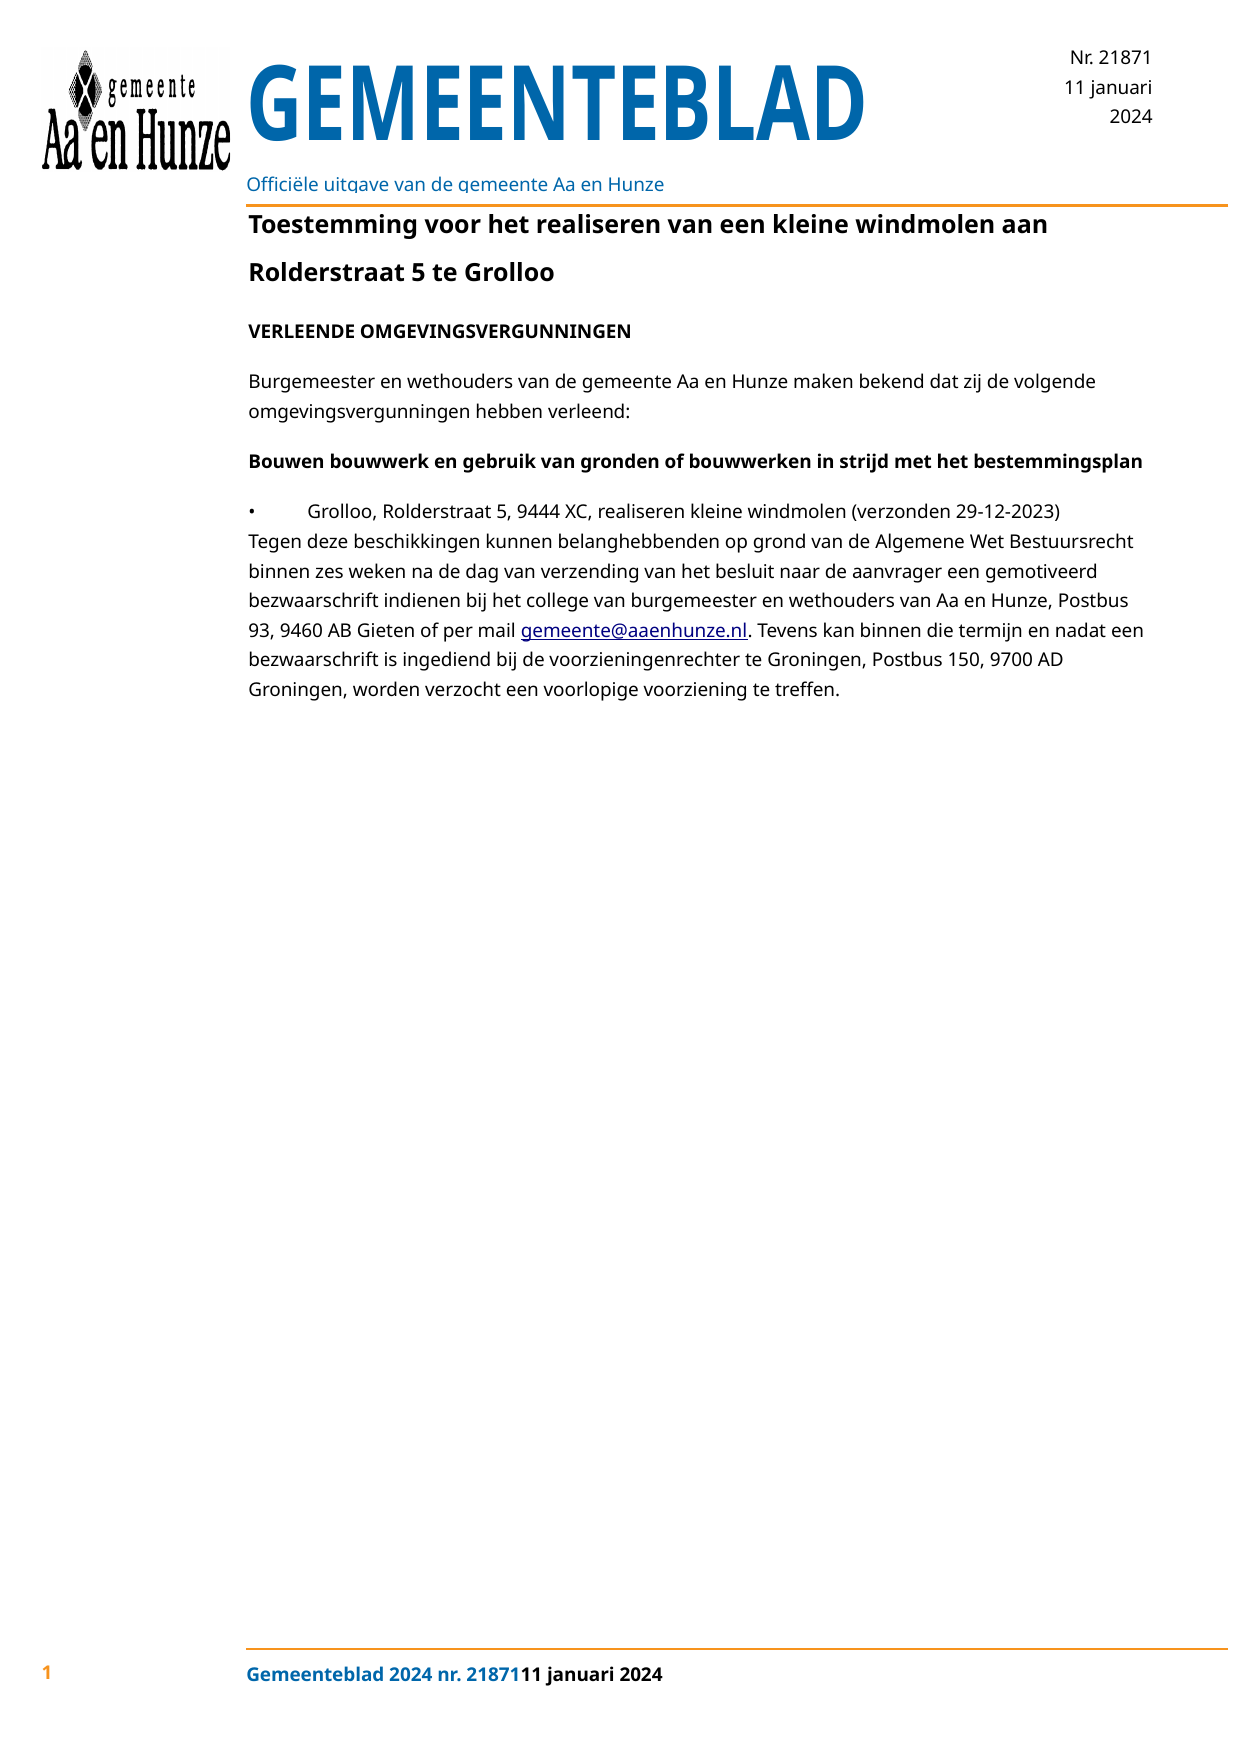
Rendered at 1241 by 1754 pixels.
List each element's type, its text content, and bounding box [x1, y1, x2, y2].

text VERLEENDE OMGEVINGSVERGUNNINGEN [248, 318, 1152, 344]
text Toestemming voor het realiseren van een kleine windmolen aan Rolderstraat 5 te Grolloo [248, 207, 1152, 288]
text Tegen deze beschikkingen kunnen belanghebbenden op grond van de Algemene Wet Bestuursrecht binnen zes weken na de dag van verzending van het besluit naar de aanvrager een gemotiveerd bezwaarschrift indienen bij het college van burgemeester en wethouders van Aa en Hunze, Postbus 93, 9460 AB Gieten of per mail gemeente@aaenhunze.nl. Tevens kan binnen die termijn en nadat een bezwaarschrift is ingediend bij de voorzieningenrechter te Groningen, Postbus 150, 9700 AD Groningen, worden verzocht een voorlopige voorziening te treffen. [248, 528, 1152, 702]
text Bouwen bouwwerk en gebruik van gronden of bouwwerken in strijd met het bestemmingsplan [248, 448, 1152, 474]
text Burgemeester en wethouders van de gemeente Aa en Hunze maken bekend dat zij de volgende omgevingsvergunningen hebben verleend: [248, 368, 1152, 424]
list Grolloo, Rolderstraat 5, 9444 XC, realiseren kleine windmolen (verzonden 29-12-2023) [248, 499, 1152, 524]
picture [41, 47, 231, 172]
